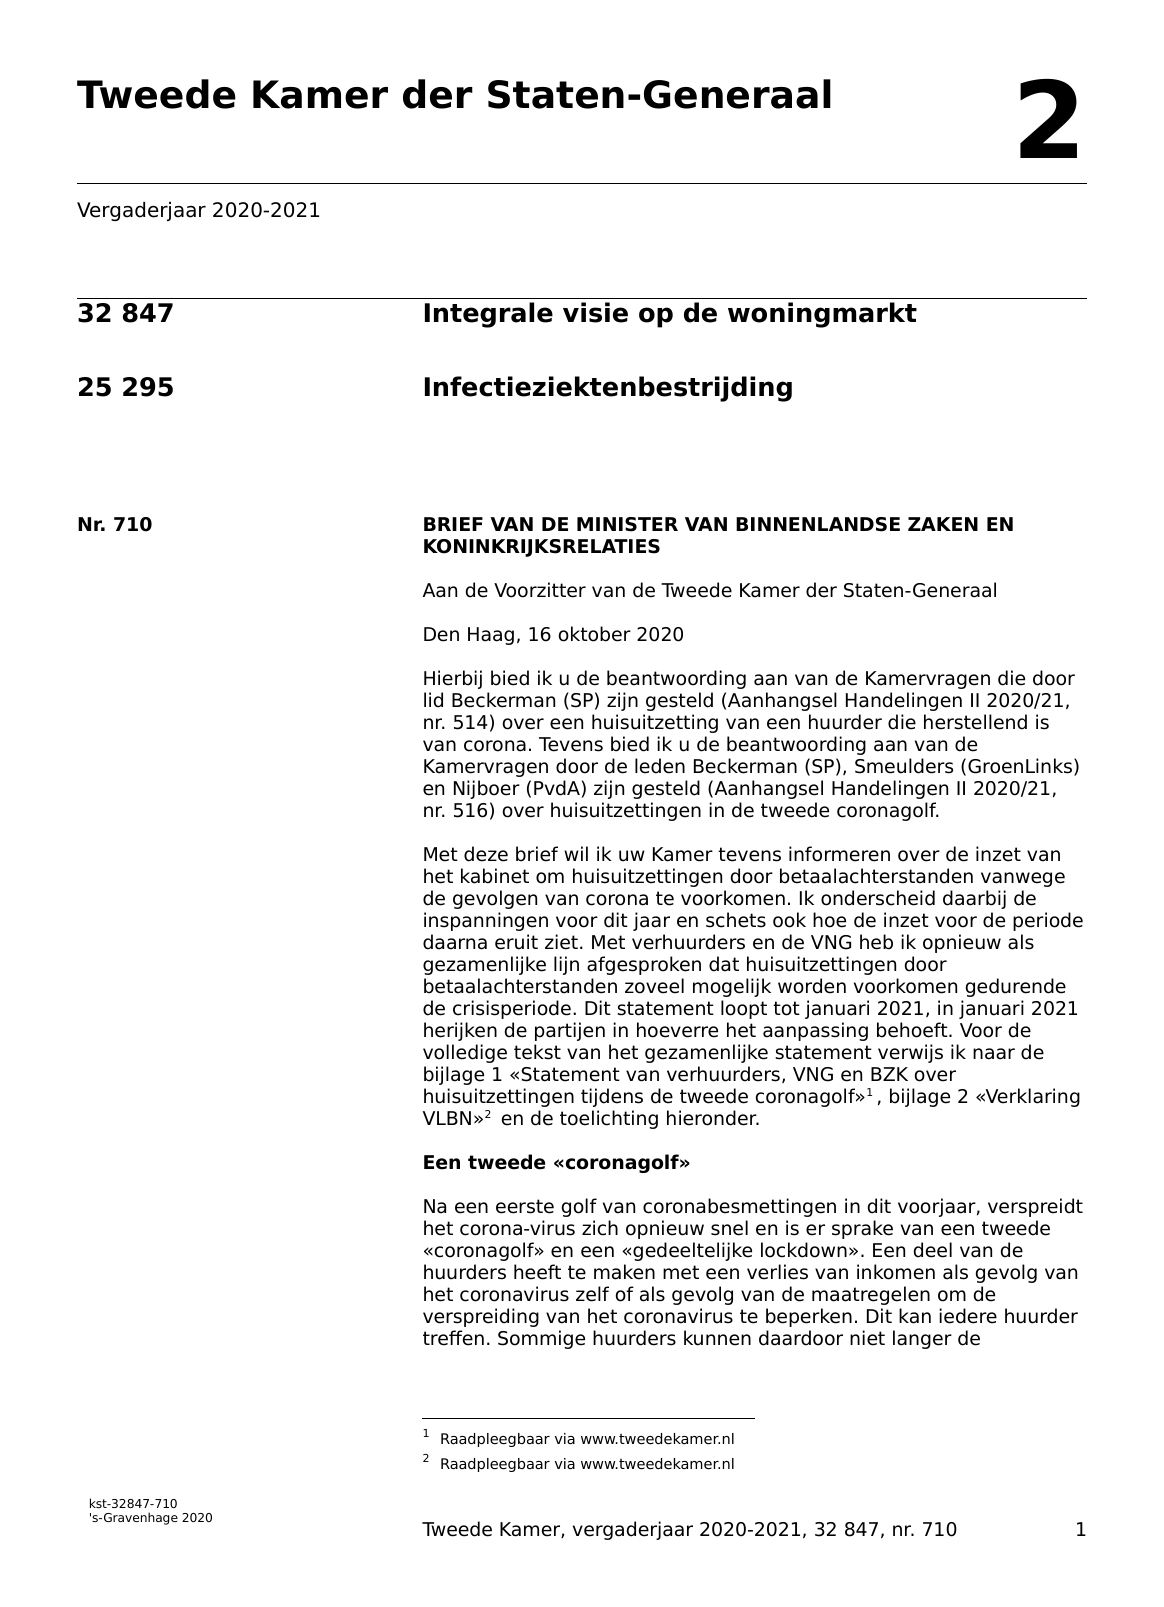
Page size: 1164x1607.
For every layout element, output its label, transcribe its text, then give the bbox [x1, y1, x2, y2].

subtitle 25 295 Infectieziektenbestrijding [77, 373, 1087, 403]
subtitle Nr. 710 BRIEF VAN DE MINISTER VAN BINNENLANDSE ZAKEN EN KONINKRIJKSRELATIES [77, 514, 1087, 558]
text Hierbij bied ik u de beantwoording aan van de Kamervragen die door lid Beckerman (SP) zijn gesteld (Aanhangsel Handelingen II 2020/21, nr. 514) over een huisuitzetting van een huurder die herstellend is van corona. Tevens bied ik u de beantwoording aan van de Kamervragen door de leden Beckerman (SP), Smeulders (GroenLinks) en Nijboer (PvdA) zijn gesteld (Aanhangsel Handelingen II 2020/21, nr. 516) over huisuitzettingen in de tweede coronagolf. [422, 668, 1087, 822]
text Den Haag, 16 oktober 2020 [422, 624, 1087, 646]
text Aan de Voorzitter van de Tweede Kamer der Staten-Generaal [422, 580, 1087, 602]
text 's-Gravenhage 2020 [88, 1511, 323, 1525]
text kst-32847-710 [88, 1497, 323, 1511]
text Na een eerste golf van coronabesmettingen in dit voorjaar, verspreidt het corona-virus zich opnieuw snel en is er sprake van een tweede «coronagolf» en een «gedeeltelijke lockdown». Een deel van de huurders heeft te maken met een verlies van inkomen als gevolg van het coronavirus zelf of als gevolg van de maatregelen om de verspreiding van het coronavirus te beperken. Dit kan iedere huurder treffen. Sommige huurders kunnen daardoor niet langer de [422, 1196, 1087, 1350]
table_header 2 [886, 59, 1087, 183]
subtitle 32 847 Integrale visie op de woningmarkt [77, 299, 1087, 329]
table_cell Vergaderjaar 2020-2021 [77, 184, 1087, 298]
text Raadpleegbaar via www.tweedekamer.nl [422, 1427, 1087, 1449]
text Raadpleegbaar via www.tweedekamer.nl [422, 1452, 1087, 1474]
table_header Tweede Kamer der Staten-Generaal [77, 59, 886, 183]
text Met deze brief wil ik uw Kamer tevens informeren over de inzet van het kabinet om huisuitzettingen door betaalachterstanden vanwege de gevolgen van corona te voorkomen. Ik onderscheid daarbij de inspanningen voor dit jaar en schets ook hoe de inzet voor de periode daarna eruit ziet. Met verhuurders en de VNG heb ik opnieuw als gezamenlijke lijn afgesproken dat huisuitzettingen door betaalachterstanden zoveel mogelijk worden voorkomen gedurende de crisisperiode. Dit statement loopt tot januari 2021, in januari 2021 herijken de partijen in hoeverre het aanpassing behoeft. Voor de volledige tekst van het gezamenlijke statement verwijs ik naar de bijlage 1 «Statement van verhuurders, VNG en BZK over huisuitzettingen tijdens de tweede coronagolf», bijlage 2 «Verklaring VLBN» en de toelichting hieronder. [422, 844, 1087, 1130]
subtitle Een tweede «coronagolf» [422, 1152, 1087, 1174]
